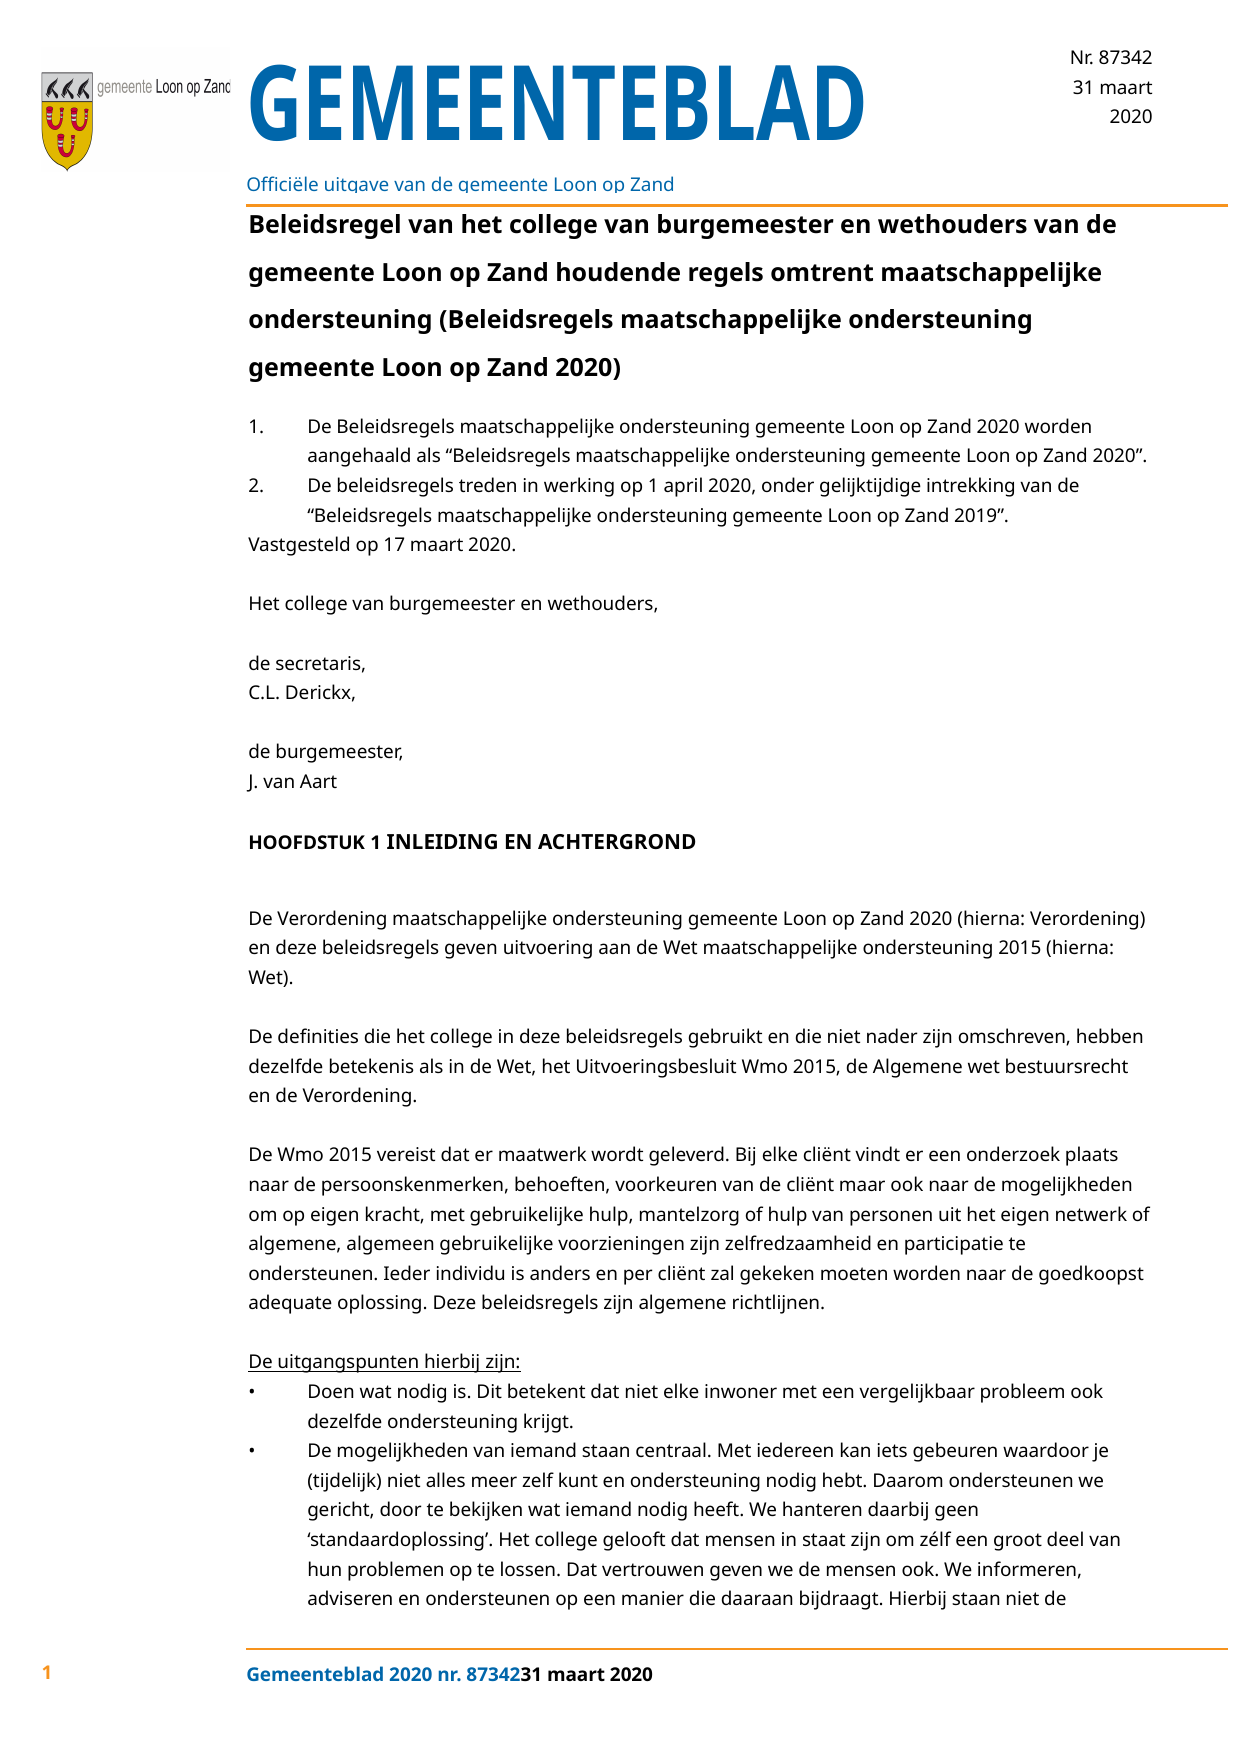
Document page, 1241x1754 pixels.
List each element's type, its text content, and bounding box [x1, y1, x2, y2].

list De beleidsregels treden in werking op 1 april 2020, onder gelijktijdige intrekking van de “Beleidsregels maatschappelijke ondersteuning gemeente Loon op Zand 2019”. [248, 472, 1152, 528]
text de burgemeester, [248, 738, 1152, 764]
list De mogelijkheden van iemand staan centraal. Met iedereen kan iets gebeuren waardoor je (tijdelijk) niet alles meer zelf kunt en ondersteuning nodig hebt. Daarom ondersteunen we gericht, door te bekijken wat iemand nodig heeft. We hanteren daarbij geen ‘standaardoplossing’. Het college gelooft dat mensen in staat zijn om zélf een groot deel van hun problemen op te lossen. Dat vertrouwen geven we de mensen ook. We informeren, adviseren en ondersteunen op een manier die daaraan bijdraagt. Hierbij staan niet de [248, 1437, 1152, 1611]
text C.L. Derickx, [248, 679, 1152, 705]
text de secretaris, [248, 650, 1152, 676]
text De Verordening maatschappelijke ondersteuning gemeente Loon op Zand 2020 (hierna: Verordening) en deze beleidsregels geven uitvoering aan de Wet maatschappelijke ondersteuning 2015 (hierna: Wet). [248, 905, 1152, 990]
list De Beleidsregels maatschappelijke ondersteuning gemeente Loon op Zand 2020 worden aangehaald als “Beleidsregels maatschappelijke ondersteuning gemeente Loon op Zand 2020”. [248, 413, 1152, 468]
picture [41, 47, 231, 172]
text De uitgangspunten hierbij zijn: [248, 1349, 1152, 1374]
text De definities die het college in deze beleidsregels gebruikt en die niet nader zijn omschreven, hebben dezelfde betekenis als in de Wet, het Uitvoeringsbesluit Wmo 2015, de Algemene wet bestuursrecht en de Verordening. [248, 1023, 1152, 1108]
text De Wmo 2015 vereist dat er maatwerk wordt geleverd. Bij elke cliënt vindt er een onderzoek plaats naar de persoonskenmerken, behoeften, voorkeuren van de cliënt maar ook naar de mogelijkheden om op eigen kracht, met gebruikelijke hulp, mantelzorg of hulp van personen uit het eigen netwerk of algemene, algemeen gebruikelijke voorzieningen zijn zelfredzaamheid en participatie te ondersteunen. Ieder individu is anders en per cliënt zal gekeken moeten worden naar de goedkoopst adequate oplossing. Deze beleidsregels zijn algemene richtlijnen. [248, 1142, 1152, 1315]
list Doen wat nodig is. Dit betekent dat niet elke inwoner met een vergelijkbaar probleem ook dezelfde ondersteuning krijgt. [248, 1378, 1152, 1434]
text Het college van burgemeester en wethouders, [248, 591, 1152, 616]
text Vastgesteld op 17 maart 2020. [248, 531, 1152, 557]
text HOOFDSTUK 1 INLEIDING EN ACHTERGROND [248, 827, 1152, 856]
text Beleidsregel van het college van burgemeester en wethouders van de gemeente Loon op Zand houdende regels omtrent maatschappelijke ondersteuning (Beleidsregels maatschappelijke ondersteuning gemeente Loon op Zand 2020) [248, 207, 1152, 384]
text J. van Aart [248, 768, 1152, 794]
